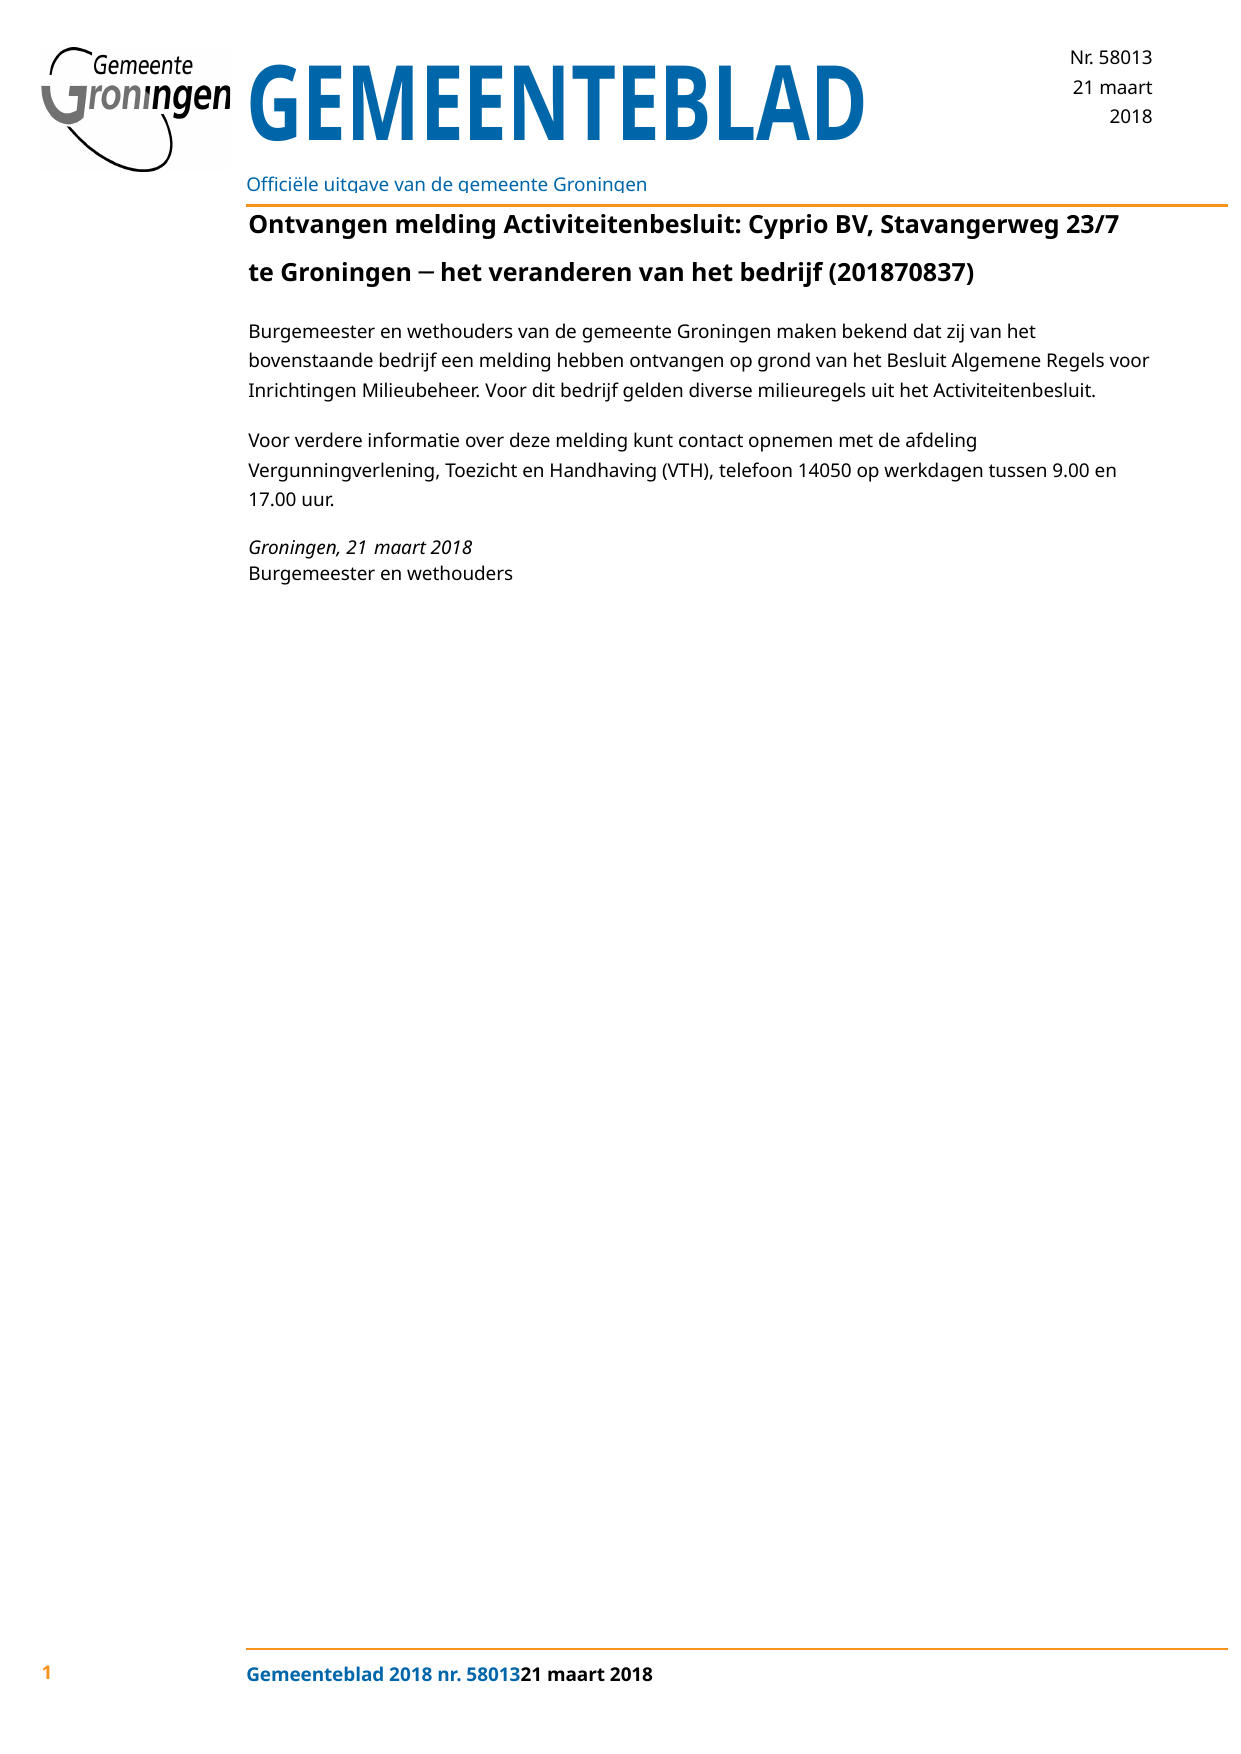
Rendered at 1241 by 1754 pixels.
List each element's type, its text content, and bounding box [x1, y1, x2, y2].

text Burgemeester en wethouders van de gemeente Groningen maken bekend dat zij van het bovenstaande bedrijf een melding hebben ontvangen op grond van het Besluit Algemene Regels voor Inrichtingen Milieubeheer. Voor dit bedrijf gelden diverse milieuregels uit het Activiteitenbesluit. [248, 318, 1152, 403]
text Burgemeester en wethouders [248, 560, 1152, 586]
text Ontvangen melding Activiteitenbesluit: Cyprio BV, Stavangerweg 23/7 te Groningen ─ het veranderen van het bedrijf (201870837) [248, 207, 1152, 288]
picture [41, 47, 231, 172]
text Voor verdere informatie over deze melding kunt contact opnemen met de afdeling Vergunningverlening, Toezicht en Handhaving (VTH), telefoon 14050 op werkdagen tussen 9.00 en 17.00 uur. [248, 427, 1152, 512]
text Groningen, 21 maart 2018 [248, 534, 1152, 560]
